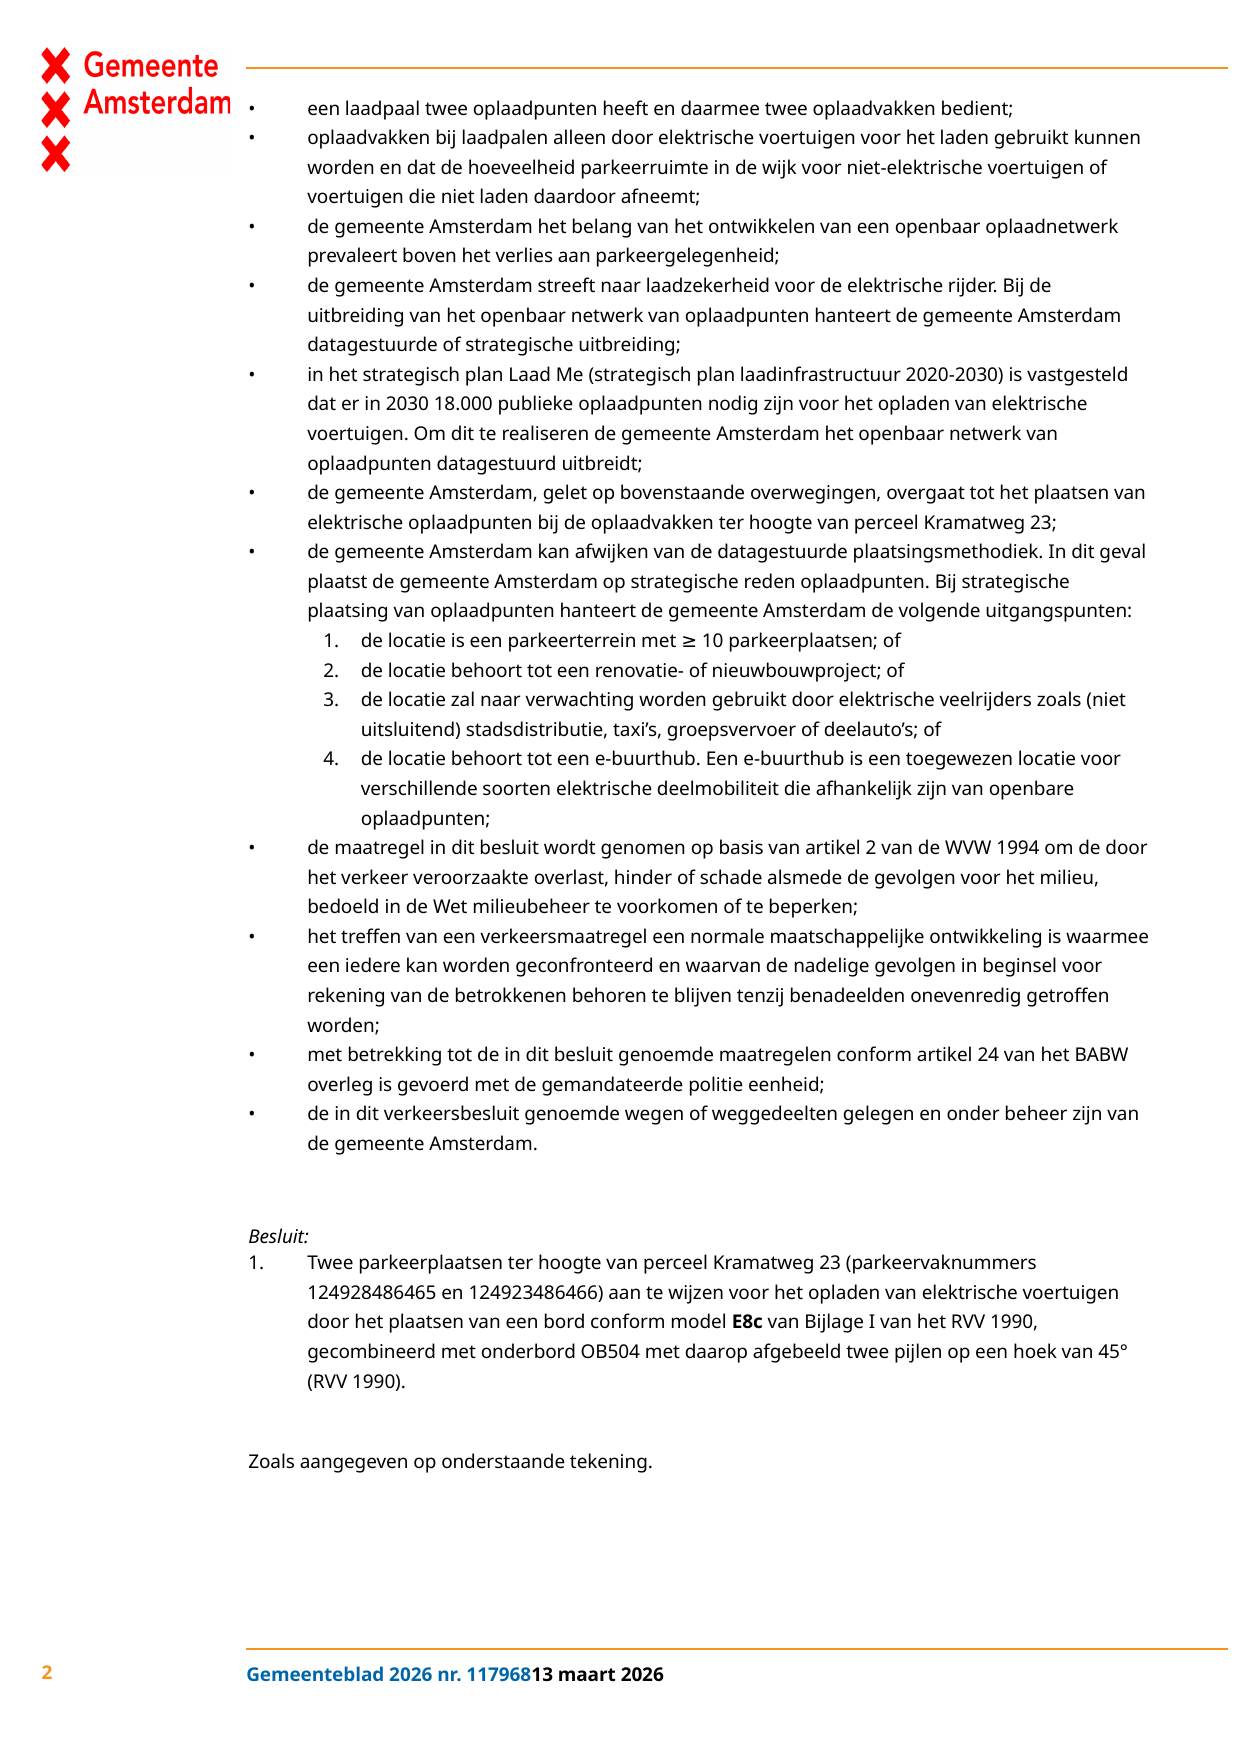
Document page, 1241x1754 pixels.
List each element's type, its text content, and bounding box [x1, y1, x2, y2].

list een laadpaal twee oplaadpunten heeft en daarmee twee oplaadvakken bedient; [248, 95, 1152, 121]
list de locatie zal naar verwachting worden gebruikt door elektrische veelrijders zoals (niet uitsluitend) stadsdistributie, taxi’s, groepsvervoer of deelauto’s; of [323, 686, 1152, 742]
text Besluit: [248, 1224, 1152, 1249]
list in het strategisch plan Laad Me (strategisch plan laadinfrastructuur 2020-2030) is vastgesteld dat er in 2030 18.000 publieke oplaadpunten nodig zijn voor het opladen van elektrische voertuigen. Om dit te realiseren de gemeente Amsterdam het openbaar netwerk van oplaadpunten datagestuurd uitbreidt; [248, 361, 1152, 476]
list de locatie behoort tot een e-buurthub. Een e-buurthub is een toegewezen locatie voor verschillende soorten elektrische deelmobiliteit die afhankelijk zijn van openbare oplaadpunten; [323, 746, 1152, 831]
picture [41, 47, 231, 172]
list de gemeente Amsterdam, gelet op bovenstaande overwegingen, overgaat tot het plaatsen van elektrische oplaadpunten bij de oplaadvakken ter hoogte van perceel Kramatweg 23; [248, 479, 1152, 535]
list de locatie behoort tot een renovatie- of nieuwbouwproject; of [323, 657, 1152, 683]
list de locatie is een parkeerterrein met ≥ 10 parkeerplaatsen; of [323, 627, 1152, 653]
list de gemeente Amsterdam streeft naar laadzekerheid voor de elektrische rijder. Bij de uitbreiding van het openbaar netwerk van oplaadpunten hanteert de gemeente Amsterdam datagestuurde of strategische uitbreiding; [248, 272, 1152, 357]
list Twee parkeerplaatsen ter hoogte van perceel Kramatweg 23 (parkeervaknummers 124928486465 en 124923486466) aan te wijzen voor het opladen van elektrische voertuigen door het plaatsen van een bord conform model E8c van Bijlage I van het RVV 1990, gecombineerd met onderbord OB504 met daarop afgebeeld twee pijlen op een hoek van 45° (RVV 1990). [248, 1249, 1152, 1393]
list de in dit verkeersbesluit genoemde wegen of weggedeelten gelegen en onder beheer zijn van de gemeente Amsterdam. [248, 1101, 1152, 1156]
text Zoals aangegeven op onderstaande tekening. [248, 1448, 1152, 1473]
list de gemeente Amsterdam kan afwijken van de datagestuurde plaatsingsmethodiek. In dit geval plaatst de gemeente Amsterdam op strategische reden oplaadpunten. Bij strategische plaatsing van oplaadpunten hanteert de gemeente Amsterdam de volgende uitgangspunten: [248, 538, 1152, 623]
list het treffen van een verkeersmaatregel een normale maatschappelijke ontwikkeling is waarmee een iedere kan worden geconfronteerd en waarvan de nadelige gevolgen in beginsel voor rekening van de betrokkenen behoren te blijven tenzij benadeelden onevenredig getroffen worden; [248, 923, 1152, 1038]
list de maatregel in dit besluit wordt genomen op basis van artikel 2 van de WVW 1994 om de door het verkeer veroorzaakte overlast, hinder of schade alsmede de gevolgen voor het milieu, bedoeld in de Wet milieubeheer te voorkomen of te beperken; [248, 834, 1152, 919]
list de gemeente Amsterdam het belang van het ontwikkelen van een openbaar oplaadnetwerk prevaleert boven het verlies aan parkeergelegenheid; [248, 213, 1152, 268]
list met betrekking tot de in dit besluit genoemde maatregelen conform artikel 24 van het BABW overleg is gevoerd met de gemandateerde politie eenheid; [248, 1041, 1152, 1097]
list oplaadvakken bij laadpalen alleen door elektrische voertuigen voor het laden gebruikt kunnen worden en dat de hoeveelheid parkeerruimte in de wijk voor niet-elektrische voertuigen of voertuigen die niet laden daardoor afneemt; [248, 124, 1152, 209]
